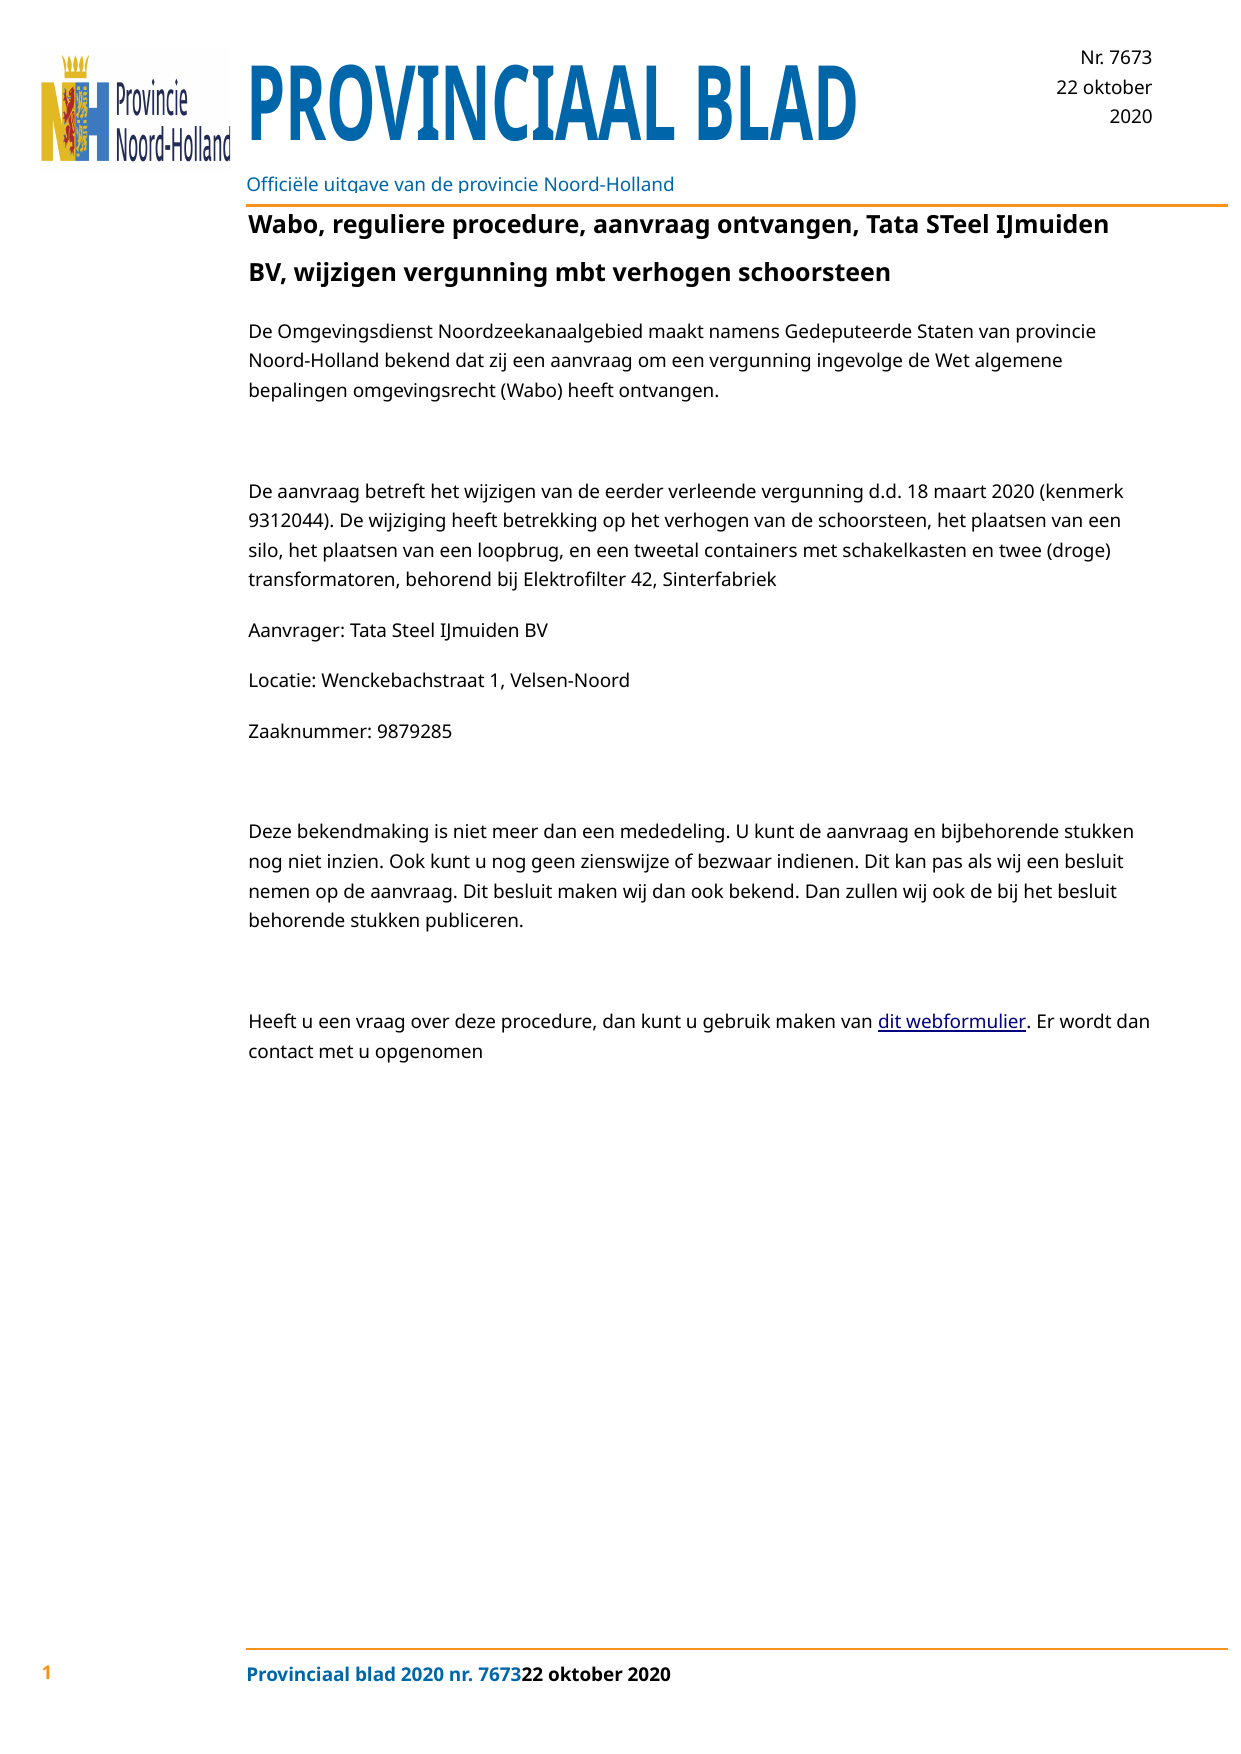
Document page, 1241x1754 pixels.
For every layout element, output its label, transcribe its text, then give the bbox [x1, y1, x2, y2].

text De aanvraag betreft het wijzigen van de eerder verleende vergunning d.d. 18 maart 2020 (kenmerk 9312044). De wijziging heeft betrekking op het verhogen van de schoorsteen, het plaatsen van een silo, het plaatsen van een loopbrug, en een tweetal containers met schakelkasten en twee (droge) transformatoren, behorend bij Elektrofilter 42, Sinterfabriek [248, 478, 1152, 592]
text De Omgevingsdienst Noordzeekanaalgebied maakt namens Gedeputeerde Staten van provincie Noord-Holland bekend dat zij een aanvraag om een vergunning ingevolge de Wet algemene bepalingen omgevingsrecht (Wabo) heeft ontvangen. [248, 318, 1152, 403]
text Aanvrager: Tata Steel IJmuiden BV [248, 617, 1152, 643]
text Locatie: Wenckebachstraat 1, Velsen-Noord [248, 667, 1152, 693]
text Zaaknummer: 9879285 [248, 718, 1152, 744]
text Heeft u een vraag over deze procedure, dan kunt u gebruik maken van dit webformulier. Er wordt dan contact met u opgenomen [248, 1008, 1152, 1064]
text Wabo, reguliere procedure, aanvraag ontvangen, Tata STeel IJmuiden BV, wijzigen vergunning mbt verhogen schoorsteen [248, 207, 1152, 288]
picture [41, 47, 231, 172]
text Deze bekendmaking is niet meer dan een mededeling. U kunt de aanvraag en bijbehorende stukken nog niet inzien. Ook kunt u nog geen zienswijze of bezwaar indienen. Dit kan pas als wij een besluit nemen op de aanvraag. Dit besluit maken wij dan ook bekend. Dan zullen wij ook de bij het besluit behorende stukken publiceren. [248, 819, 1152, 933]
